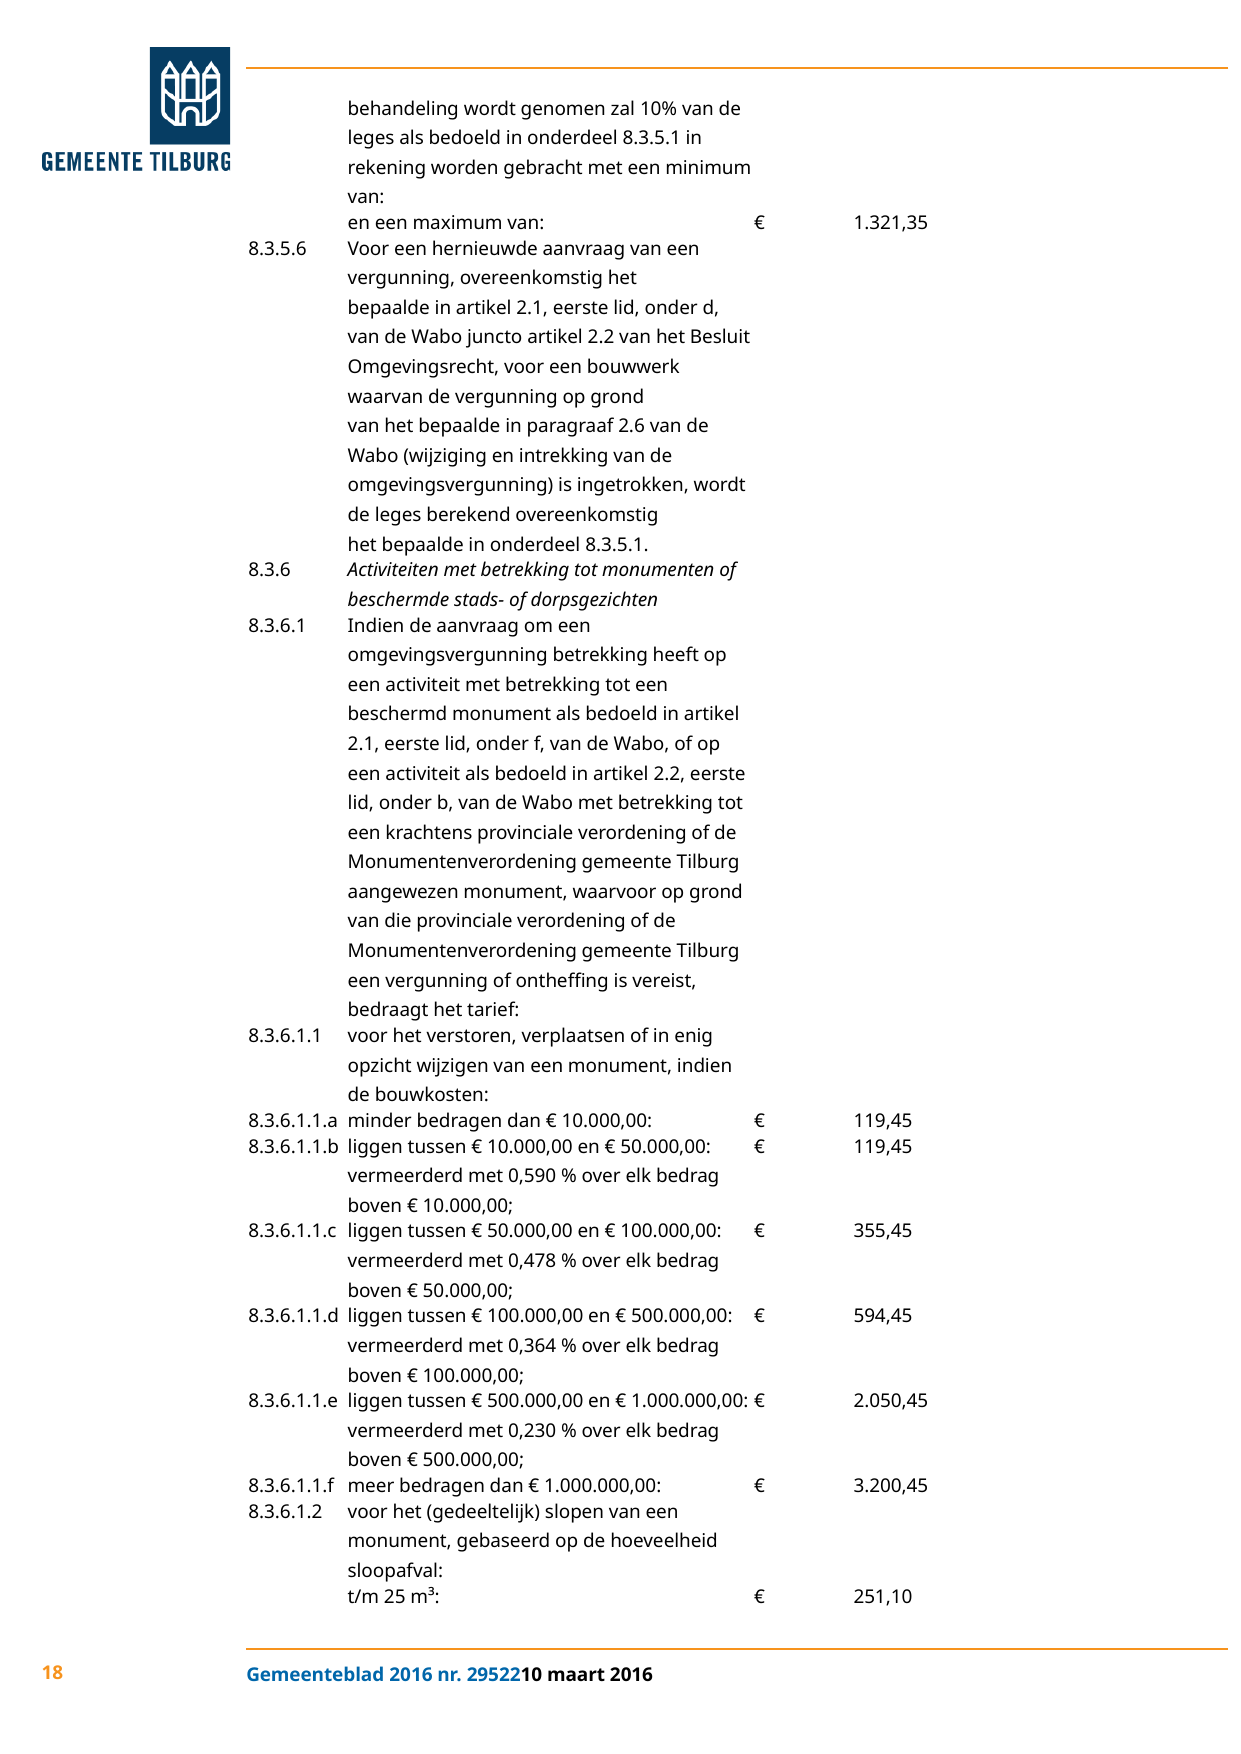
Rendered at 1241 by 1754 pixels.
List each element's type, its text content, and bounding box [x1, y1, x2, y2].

table_cell t/m 25 m³: [348, 1583, 754, 1609]
table_cell € [754, 1133, 853, 1218]
table_cell € [754, 1303, 853, 1387]
table_cell 594,45 [853, 1303, 1052, 1387]
table_cell 8.3.5.6 [248, 235, 347, 557]
table_cell 8.3.6.1 [248, 612, 347, 1022]
table_cell € [754, 1473, 853, 1498]
table_cell 8.3.6.1.2 [248, 1498, 347, 1583]
picture [41, 47, 231, 172]
table_cell € [754, 209, 853, 235]
table_cell 355,45 [853, 1218, 1052, 1303]
table_cell Voor een hernieuwde aanvraag van een vergunning, overeenkomstig het bepaalde in artikel 2.1, eerste lid, onder d, van de Wabo juncto artikel 2.2 van het Besluit Omgevingsrecht, voor een bouwwerk waarvan de vergunning op grond van het bepaalde in paragraaf 2.6 van de Wabo (wijziging en intrekking van de omgevingsvergunning) is ingetrokken, wordt de leges berekend overeenkomstig het bepaalde in onderdeel 8.3.5.1. [348, 235, 754, 557]
table_cell [754, 557, 853, 612]
table_cell [754, 1022, 853, 1107]
table_cell € [754, 1218, 853, 1303]
table_cell [754, 1498, 853, 1583]
table_cell 8.3.6.1.1.d [248, 1303, 347, 1387]
table_cell € [754, 1388, 853, 1472]
table_cell liggen tussen € 50.000,00 en € 100.000,00: vermeerderd met 0,478 % over elk bedrag boven € 50.000,00; [348, 1218, 754, 1303]
table_cell 8.3.6.1.1.c [248, 1218, 347, 1303]
table_cell [754, 612, 853, 1022]
table_cell 8.3.6 [248, 557, 347, 612]
table_cell 8.3.6.1.1.e [248, 1388, 347, 1472]
table_cell € [754, 1107, 853, 1133]
table_cell 8.3.6.1.1.b [248, 1133, 347, 1218]
table_cell [754, 95, 853, 209]
table_cell 8.3.6.1.1.a [248, 1107, 347, 1133]
table_cell 251,10 [853, 1583, 1052, 1609]
table_cell behandeling wordt genomen zal 10% van de leges als bedoeld in onderdeel 8.3.5.1 in rekening worden gebracht met een minimum van: [348, 95, 754, 209]
table_cell [853, 95, 1052, 209]
table_cell 1.321,35 [853, 209, 1052, 235]
table_cell [248, 209, 347, 235]
table_cell 119,45 [853, 1133, 1052, 1218]
table_cell [853, 557, 1052, 612]
table_cell € [754, 1583, 853, 1609]
table_cell [754, 235, 853, 557]
table_cell voor het (gedeeltelijk) slopen van een monument, gebaseerd op de hoeveelheid sloopafval: [348, 1498, 754, 1583]
table_cell liggen tussen € 100.000,00 en € 500.000,00: vermeerderd met 0,364 % over elk bedrag boven € 100.000,00; [348, 1303, 754, 1387]
table_cell en een maximum van: [348, 209, 754, 235]
table_cell voor het verstoren, verplaatsen of in enig opzicht wijzigen van een monument, indien de bouwkosten: [348, 1022, 754, 1107]
table_cell 8.3.6.1.1 [248, 1022, 347, 1107]
table_cell 3.200,45 [853, 1473, 1052, 1498]
table_cell Indien de aanvraag om een omgevingsvergunning betrekking heeft op een activiteit met betrekking tot een beschermd monument als bedoeld in artikel 2.1, eerste lid, onder f, van de Wabo, of op een activiteit als bedoeld in artikel 2.2, eerste lid, onder b, van de Wabo met betrekking tot een krachtens provinciale verordening of de Monumentenverordening gemeente Tilburg aangewezen monument, waarvoor op grond van die provinciale verordening of de Monumentenverordening gemeente Tilburg een vergunning of ontheffing is vereist, bedraagt het tarief: [348, 612, 754, 1022]
table_cell [853, 235, 1052, 557]
table_cell meer bedragen dan € 1.000.000,00: [348, 1473, 754, 1498]
table_cell [853, 1498, 1052, 1583]
table_cell 8.3.6.1.1.f [248, 1473, 347, 1498]
table_cell [853, 612, 1052, 1022]
table_cell 119,45 [853, 1107, 1052, 1133]
table_cell liggen tussen € 500.000,00 en € 1.000.000,00: vermeerderd met 0,230 % over elk bedrag boven € 500.000,00; [348, 1388, 754, 1472]
table_cell liggen tussen € 10.000,00 en € 50.000,00: vermeerderd met 0,590 % over elk bedrag boven € 10.000,00; [348, 1133, 754, 1218]
table_cell [853, 1022, 1052, 1107]
table_cell 2.050,45 [853, 1388, 1052, 1472]
table_cell minder bedragen dan € 10.000,00: [348, 1107, 754, 1133]
table_cell Activiteiten met betrekking tot monumenten of beschermde stads- of dorpsgezichten [348, 557, 754, 612]
table_cell [248, 95, 347, 209]
table_cell [248, 1583, 347, 1609]
